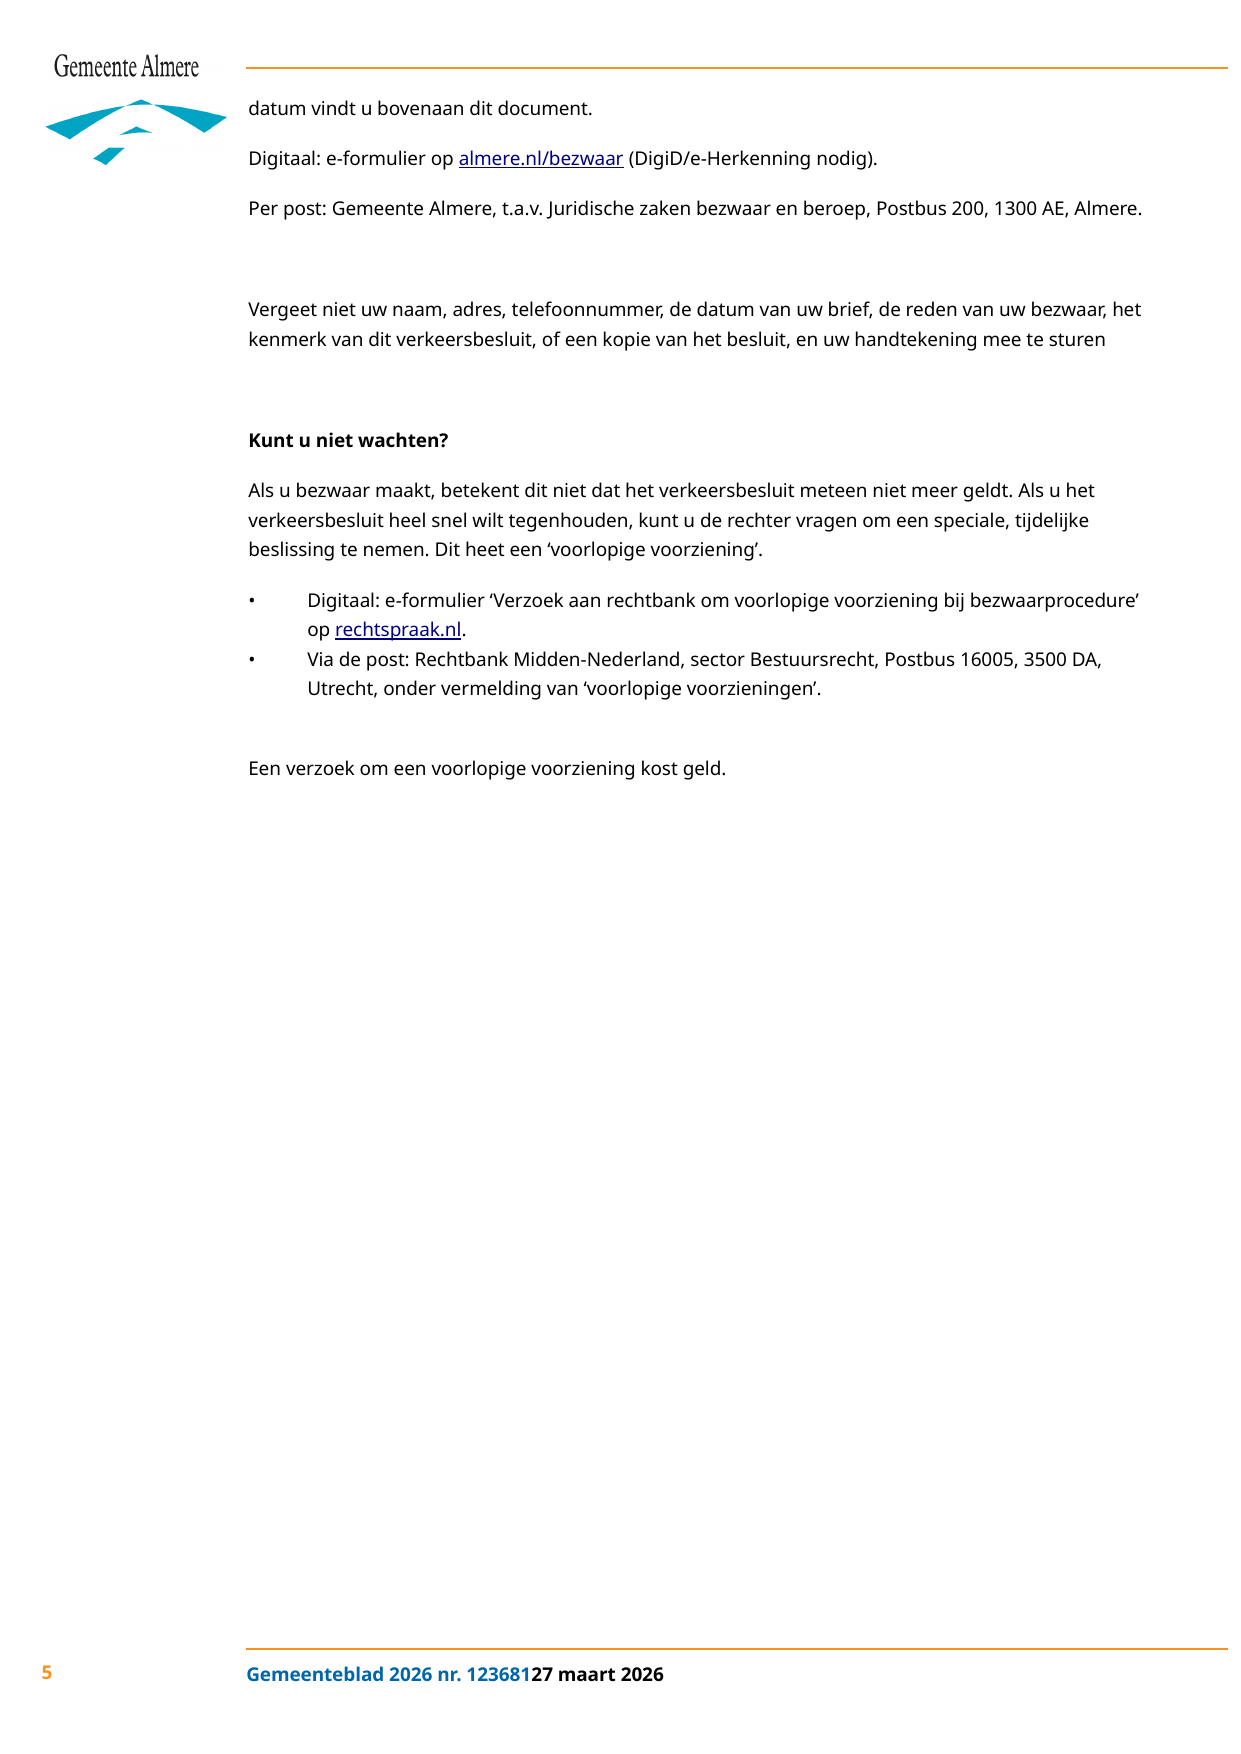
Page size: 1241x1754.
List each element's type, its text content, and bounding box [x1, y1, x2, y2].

text Kunt u niet wachten? [248, 427, 1152, 453]
text Als u bezwaar maakt, betekent dit niet dat het verkeersbesluit meteen niet meer geldt. Als u het verkeersbesluit heel snel wilt tegenhouden, kunt u de rechter vragen om een speciale, tijdelijke beslissing te nemen. Dit heet een ‘voorlopige voorziening’. [248, 477, 1152, 562]
text Vergeet niet uw naam, adres, telefoonnummer, de datum van uw brief, de reden van uw bezwaar, het kenmerk van dit verkeersbesluit, of een kopie van het besluit, en uw handtekening mee te sturen [248, 296, 1152, 352]
text Per post: Gemeente Almere, t.a.v. Juridische zaken bezwaar en beroep, Postbus 200, 1300 AE, Almere. [248, 196, 1152, 221]
text Een verzoek om een voorlopige voorziening kost geld. [248, 756, 1152, 781]
text datum vindt u bovenaan dit document. [248, 95, 1152, 121]
picture [41, 47, 231, 172]
list Digitaal: e-formulier ‘Verzoek aan rechtbank om voorlopige voorziening bij bezwaarprocedure’ op rechtspraak.nl. [248, 587, 1152, 642]
text Digitaal: e-formulier op almere.nl/bezwaar (DigiD/e-Herkenning nodig). [248, 145, 1152, 171]
list Via de post: Rechtbank Midden-Nederland, sector Bestuursrecht, Postbus 16005, 3500 DA, Utrecht, onder vermelding van ‘voorlopige voorzieningen’. [248, 646, 1152, 701]
